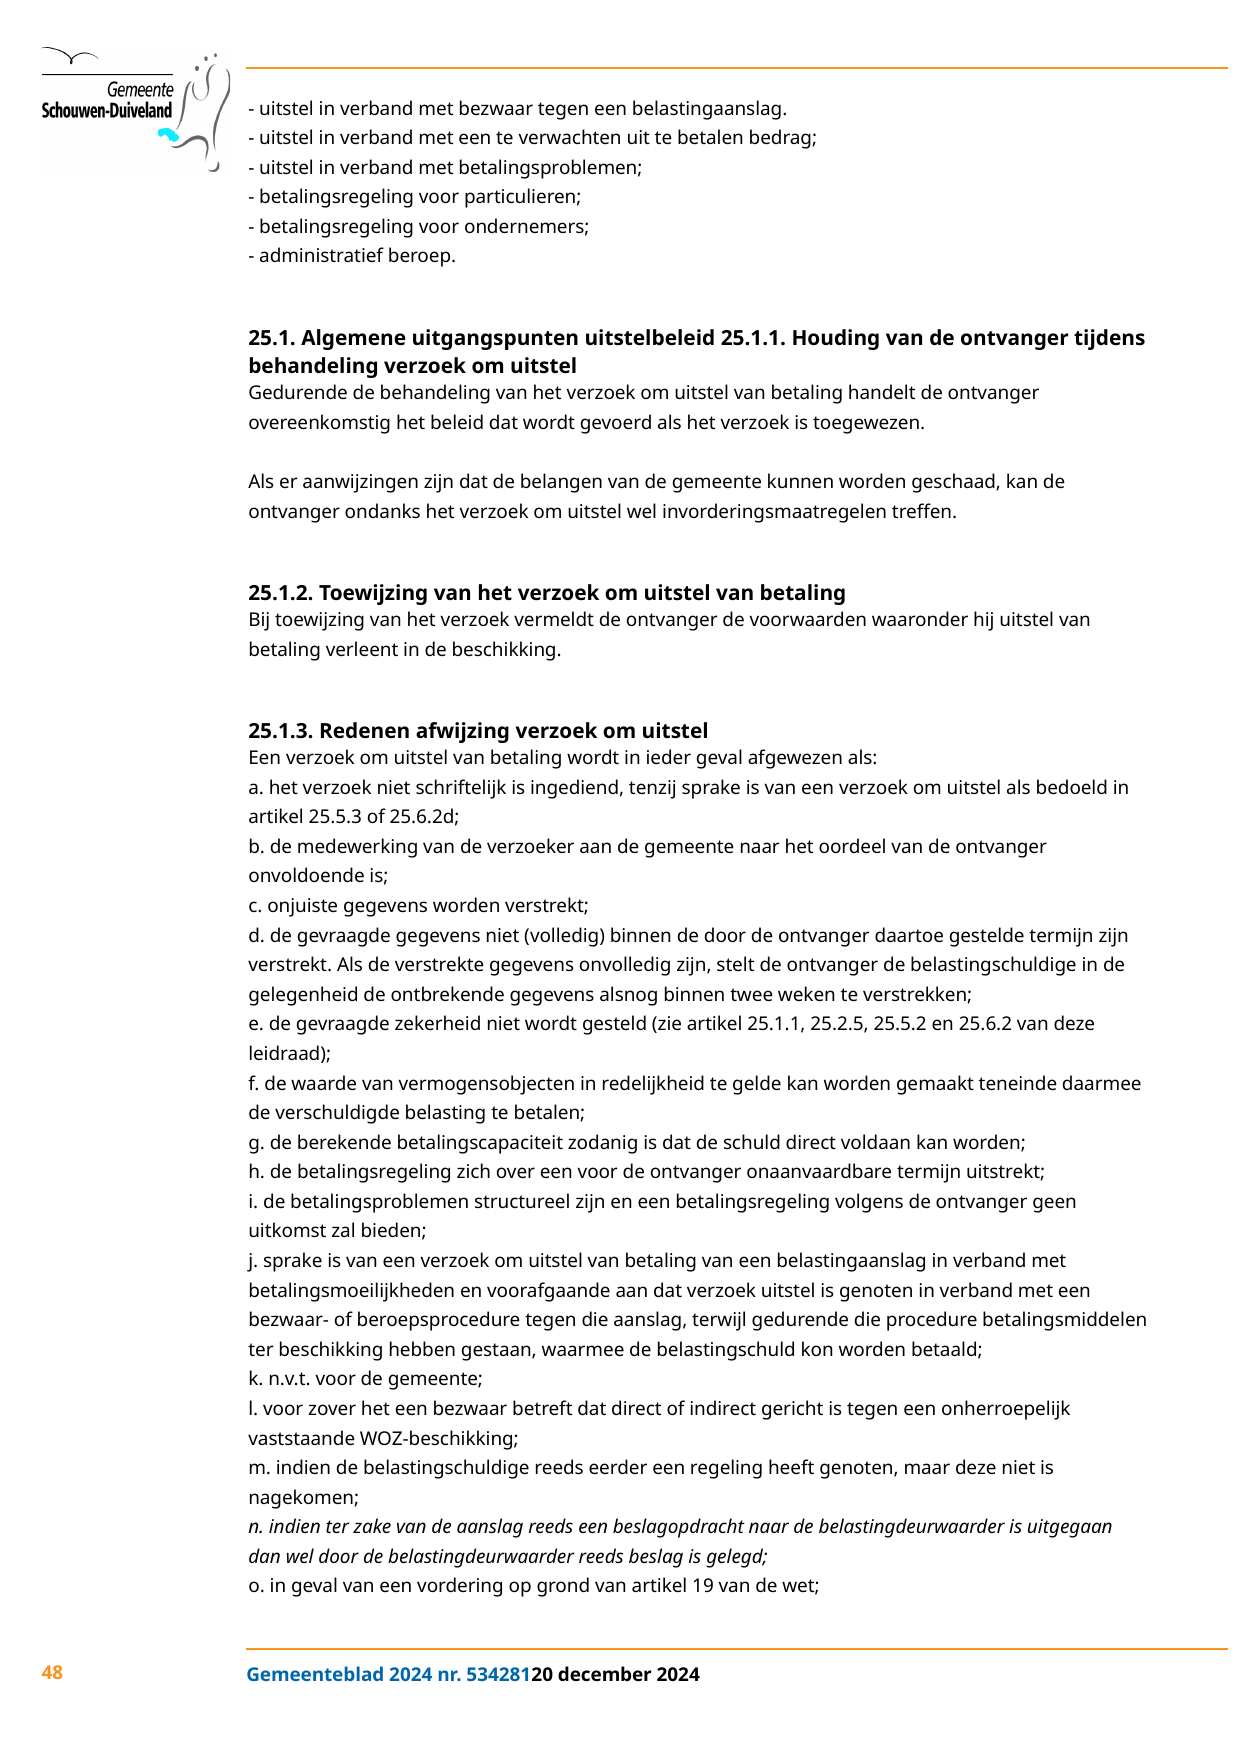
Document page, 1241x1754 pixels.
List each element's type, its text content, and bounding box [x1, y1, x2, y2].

text - betalingsregeling voor particulieren; [248, 183, 1152, 209]
text 25.1. Algemene uitgangspunten uitstelbeleid 25.1.1. Houding van de ontvanger tijdens behandeling verzoek om uitstel [248, 323, 1152, 379]
text k. n.v.t. voor de gemeente; [248, 1366, 1152, 1391]
text g. de berekende betalingscapaciteit zodanig is dat de schuld direct voldaan kan worden; [248, 1129, 1152, 1155]
text c. onjuiste gegevens worden verstrekt; [248, 892, 1152, 918]
text o. in geval van een vordering op grond van artikel 19 van de wet; [248, 1573, 1152, 1598]
text m. indien de belastingschuldige reeds eerder een regeling heeft genoten, maar deze niet is nagekomen; [248, 1454, 1152, 1510]
text d. de gevraagde gegevens niet (volledig) binnen de door de ontvanger daartoe gestelde termijn zijn verstrekt. Als de verstrekte gegevens onvolledig zijn, stelt de ontvanger de belastingschuldige in de gelegenheid de ontbrekende gegevens alsnog binnen twee weken te verstrekken; [248, 922, 1152, 1007]
text - betalingsregeling voor ondernemers; [248, 213, 1152, 239]
text h. de betalingsregeling zich over een voor de ontvanger onaanvaardbare termijn uitstrekt; [248, 1158, 1152, 1184]
text Een verzoek om uitstel van betaling wordt in ieder geval afgewezen als: [248, 744, 1152, 770]
text - administratief beroep. [248, 243, 1152, 268]
text f. de waarde van vermogensobjecten in redelijkheid te gelde kan worden gemaakt teneinde daarmee de verschuldigde belasting te betalen; [248, 1070, 1152, 1125]
text a. het verzoek niet schriftelijk is ingediend, tenzij sprake is van een verzoek om uitstel als bedoeld in artikel 25.5.3 of 25.6.2d; [248, 774, 1152, 829]
text 25.1.2. Toewijzing van het verzoek om uitstel van betaling [248, 578, 1152, 606]
text l. voor zover het een bezwaar betreft dat direct of indirect gericht is tegen een onherroepelijk vaststaande WOZ-beschikking; [248, 1395, 1152, 1451]
text e. de gevraagde zekerheid niet wordt gesteld (zie artikel 25.1.1, 25.2.5, 25.5.2 en 25.6.2 van deze leidraad); [248, 1011, 1152, 1066]
text n. indien ter zake van de aanslag reeds een beslagopdracht naar de belastingdeurwaarder is uitgegaan dan wel door de belastingdeurwaarder reeds beslag is gelegd; [248, 1513, 1152, 1569]
text i. de betalingsproblemen structureel zijn en een betalingsregeling volgens de ontvanger geen uitkomst zal bieden; [248, 1188, 1152, 1243]
text - uitstel in verband met betalingsproblemen; [248, 154, 1152, 180]
text Gedurende de behandeling van het verzoek om uitstel van betaling handelt de ontvanger overeenkomstig het beleid dat wordt gevoerd als het verzoek is toegewezen. [248, 379, 1152, 435]
text Als er aanwijzingen zijn dat de belangen van de gemeente kunnen worden geschaad, kan de ontvanger ondanks het verzoek om uitstel wel invorderingsmaatregelen treffen. [248, 468, 1152, 524]
text Bij toewijzing van het verzoek vermeldt de ontvanger de voorwaarden waaronder hij uitstel van betaling verleent in de beschikking. [248, 606, 1152, 662]
text 25.1.3. Redenen afwijzing verzoek om uitstel [248, 716, 1152, 744]
text b. de medewerking van de verzoeker aan de gemeente naar het oordeel van de ontvanger onvoldoende is; [248, 833, 1152, 888]
picture [41, 47, 231, 172]
text - uitstel in verband met een te verwachten uit te betalen bedrag; [248, 124, 1152, 150]
text - uitstel in verband met bezwaar tegen een belastingaanslag. [248, 95, 1152, 121]
text j. sprake is van een verzoek om uitstel van betaling van een belastingaanslag in verband met betalingsmoeilijkheden en voorafgaande aan dat verzoek uitstel is genoten in verband met een bezwaar- of beroepsprocedure tegen die aanslag, terwijl gedurende die procedure betalingsmiddelen ter beschikking hebben gestaan, waarmee de belastingschuld kon worden betaald; [248, 1247, 1152, 1362]
